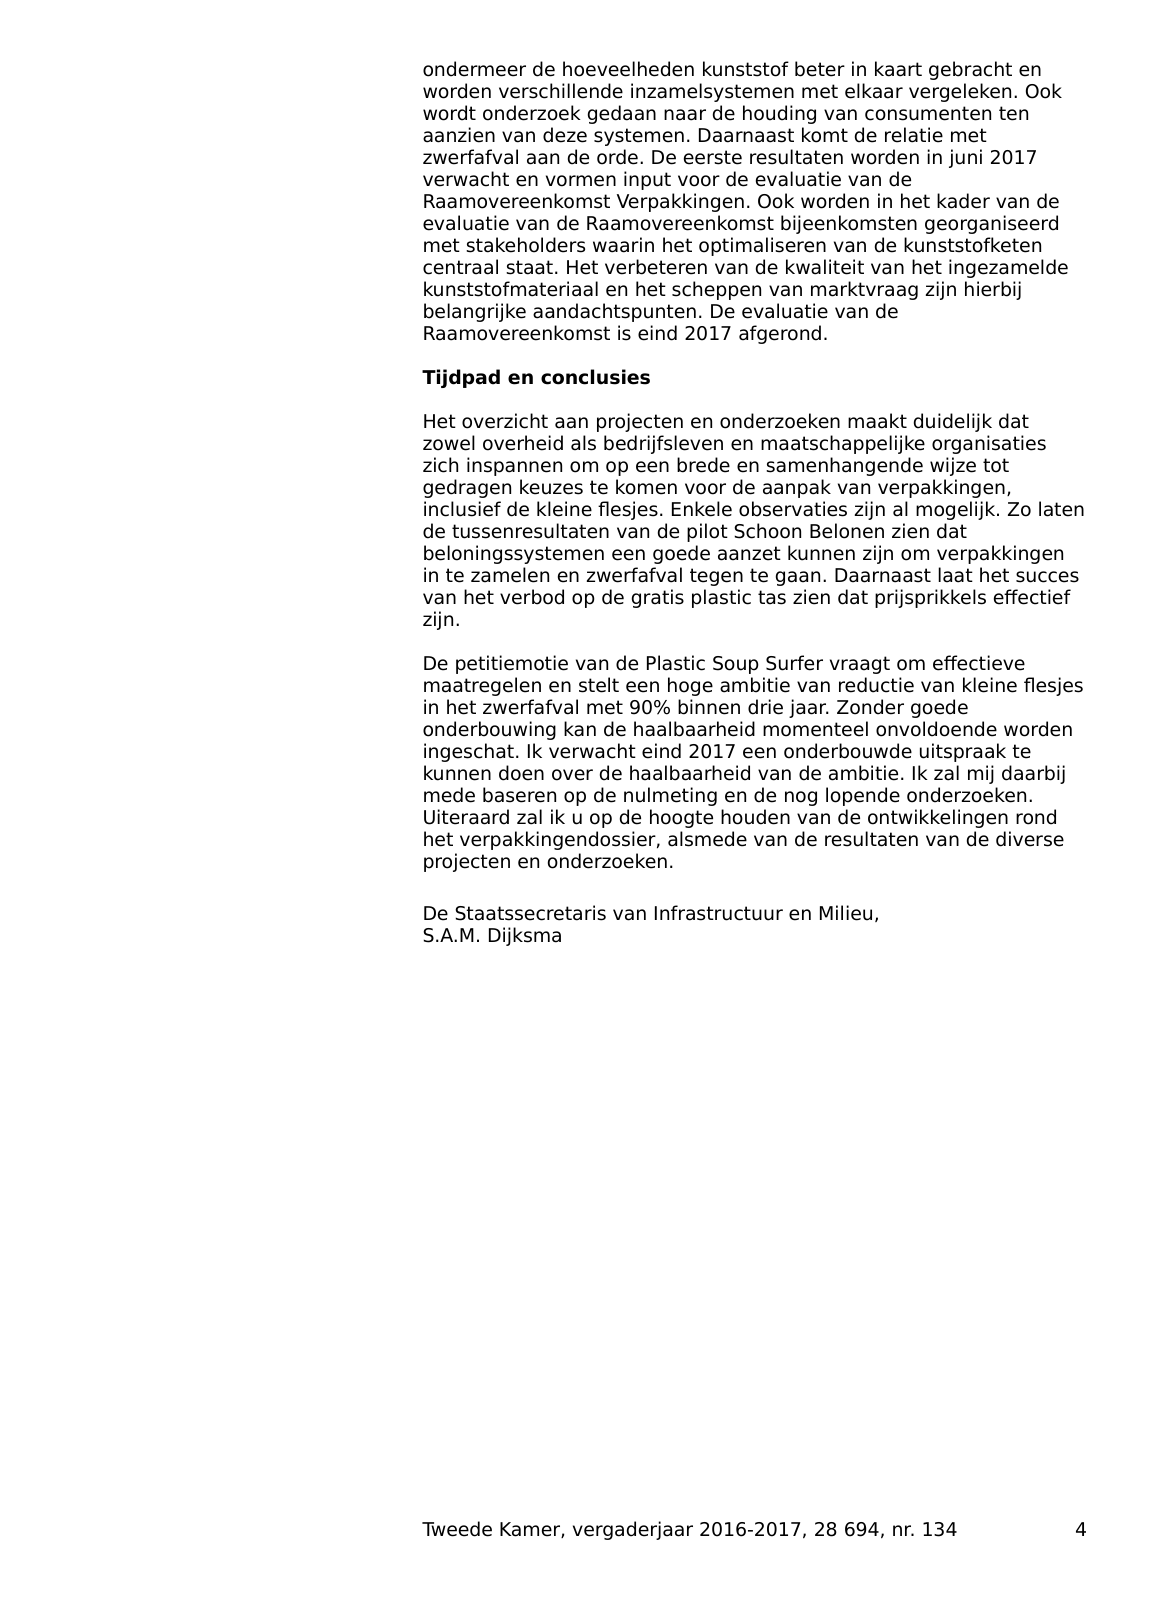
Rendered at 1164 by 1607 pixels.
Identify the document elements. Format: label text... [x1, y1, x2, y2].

subtitle Tijdpad en conclusies [422, 367, 1087, 389]
text ondermeer de hoeveelheden kunststof beter in kaart gebracht en worden verschillende inzamelsystemen met elkaar vergeleken. Ook wordt onderzoek gedaan naar de houding van consumenten ten aanzien van deze systemen. Daarnaast komt de relatie met zwerfafval aan de orde. De eerste resultaten worden in juni 2017 verwacht en vormen input voor de evaluatie van de Raamovereenkomst Verpakkingen. Ook worden in het kader van de evaluatie van de Raamovereenkomst bijeenkomsten georganiseerd met stakeholders waarin het optimaliseren van de kunststofketen centraal staat. Het verbeteren van de kwaliteit van het ingezamelde kunststofmateriaal en het scheppen van marktvraag zijn hierbij belangrijke aandachtspunten. De evaluatie van de Raamovereenkomst is eind 2017 afgerond. [422, 59, 1087, 345]
text De Staatssecretaris van Infrastructuur en Milieu, S.A.M. Dijksma [422, 903, 1087, 947]
text De petitiemotie van de Plastic Soup Surfer vraagt om effectieve maatregelen en stelt een hoge ambitie van reductie van kleine flesjes in het zwerfafval met 90% binnen drie jaar. Zonder goede onderbouwing kan de haalbaarheid momenteel onvoldoende worden ingeschat. Ik verwacht eind 2017 een onderbouwde uitspraak te kunnen doen over de haalbaarheid van de ambitie. Ik zal mij daarbij mede baseren op de nulmeting en de nog lopende onderzoeken. Uiteraard zal ik u op de hoogte houden van de ontwikkelingen rond het verpakkingendossier, alsmede van de resultaten van de diverse projecten en onderzoeken. [422, 653, 1087, 873]
text Het overzicht aan projecten en onderzoeken maakt duidelijk dat zowel overheid als bedrijfsleven en maatschappelijke organisaties zich inspannen om op een brede en samenhangende wijze tot gedragen keuzes te komen voor de aanpak van verpakkingen, inclusief de kleine flesjes. Enkele observaties zijn al mogelijk. Zo laten de tussenresultaten van de pilot Schoon Belonen zien dat beloningssystemen een goede aanzet kunnen zijn om verpakkingen in te zamelen en zwerfafval tegen te gaan. Daarnaast laat het succes van het verbod op de gratis plastic tas zien dat prijsprikkels effectief zijn. [422, 411, 1087, 631]
